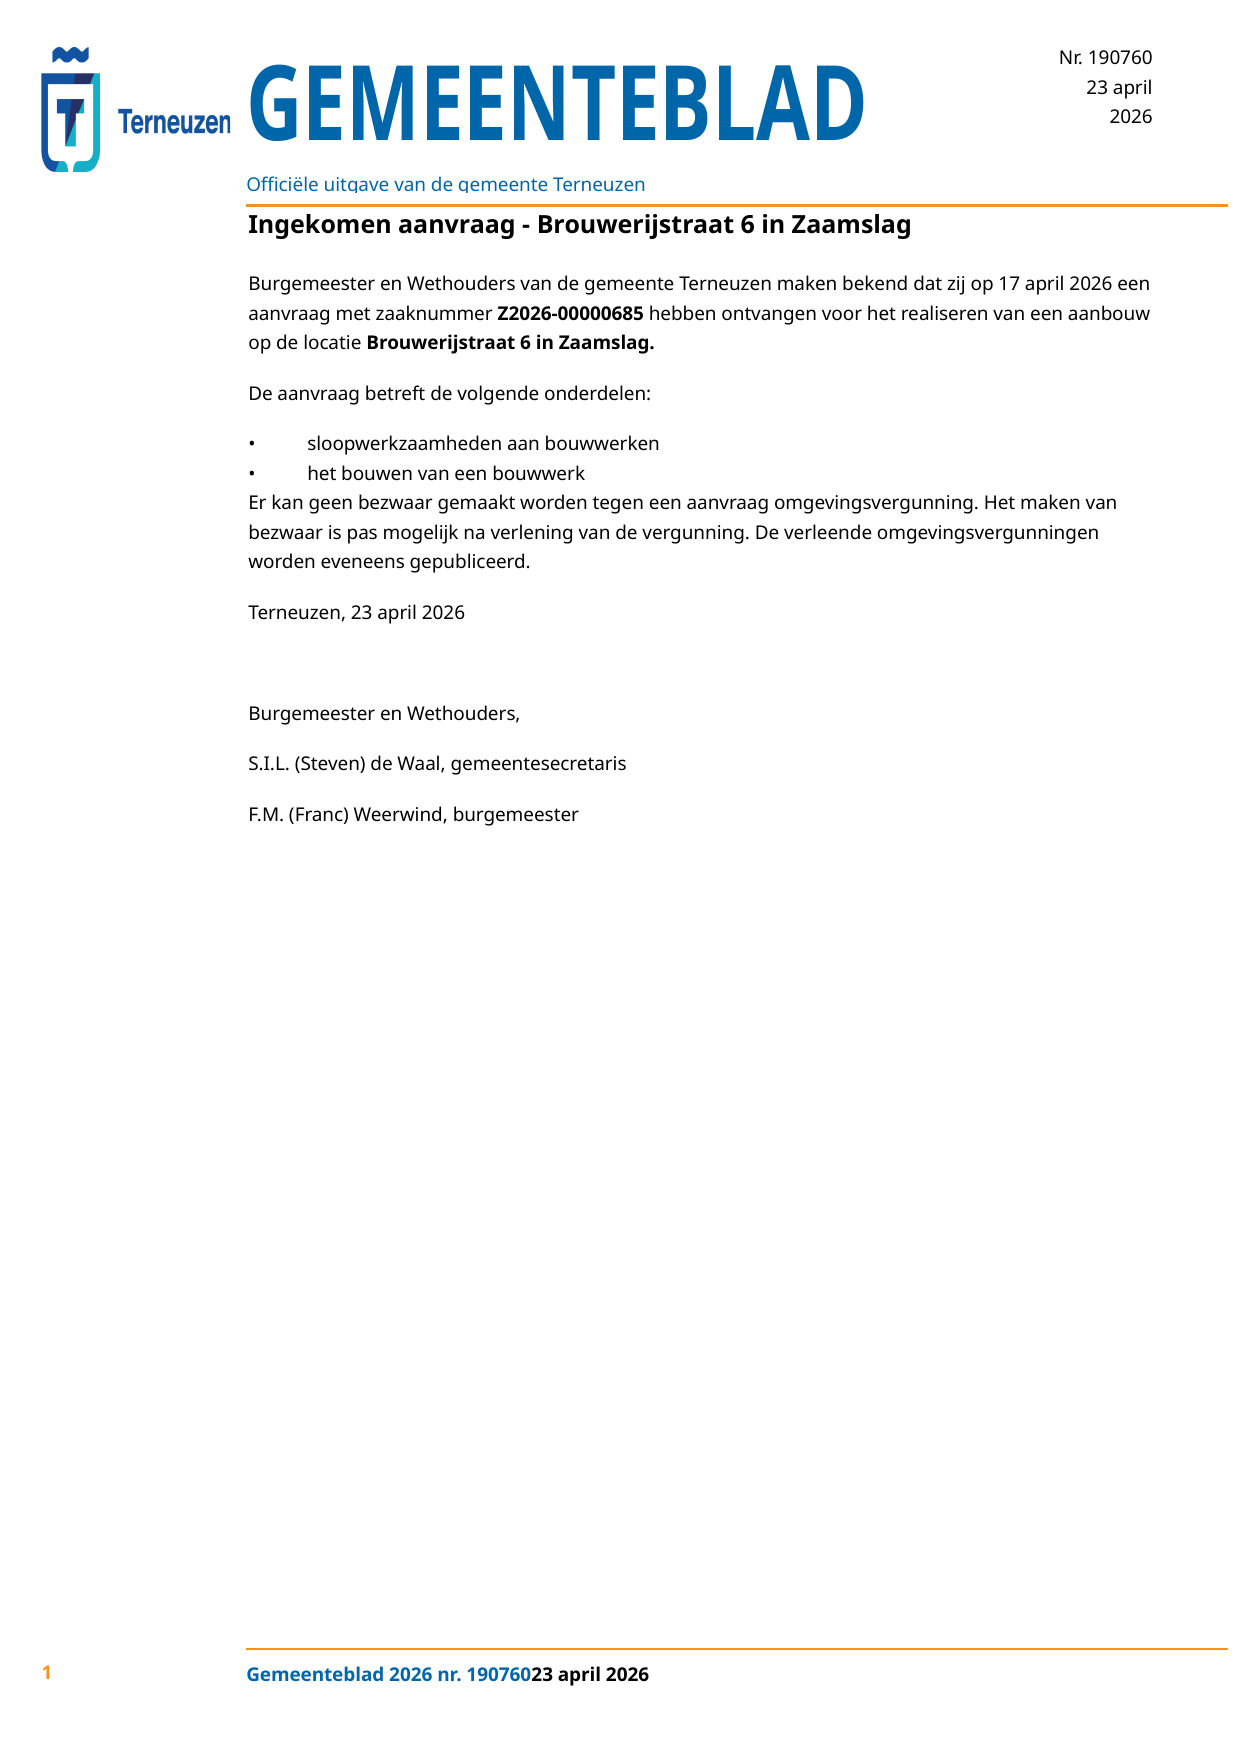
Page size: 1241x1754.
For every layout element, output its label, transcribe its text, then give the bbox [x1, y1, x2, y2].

list het bouwen van een bouwwerk [248, 460, 1152, 486]
list sloopwerkzaamheden aan bouwwerken [248, 430, 1152, 456]
text Burgemeester en Wethouders, [248, 700, 1152, 726]
text S.I.L. (Steven) de Waal, gemeentesecretaris [248, 750, 1152, 776]
picture [41, 47, 231, 172]
text F.M. (Franc) Weerwind, burgemeester [248, 801, 1152, 826]
text Er kan geen bezwaar gemaakt worden tegen een aanvraag omgevingsvergunning. Het maken van bezwaar is pas mogelijk na verlening van de vergunning. De verleende omgevingsvergunningen worden eveneens gepubliceerd. [248, 489, 1152, 574]
text Terneuzen, 23 april 2026 [248, 599, 1152, 625]
text Ingekomen aanvraag - Brouwerijstraat 6 in Zaamslag [248, 207, 1152, 241]
text Burgemeester en Wethouders van de gemeente Terneuzen maken bekend dat zij op 17 april 2026 een aanvraag met zaaknummer Z2026-00000685 hebben ontvangen voor het realiseren van een aanbouw op de locatie Brouwerijstraat 6 in Zaamslag. [248, 270, 1152, 355]
text De aanvraag betreft de volgende onderdelen: [248, 380, 1152, 406]
